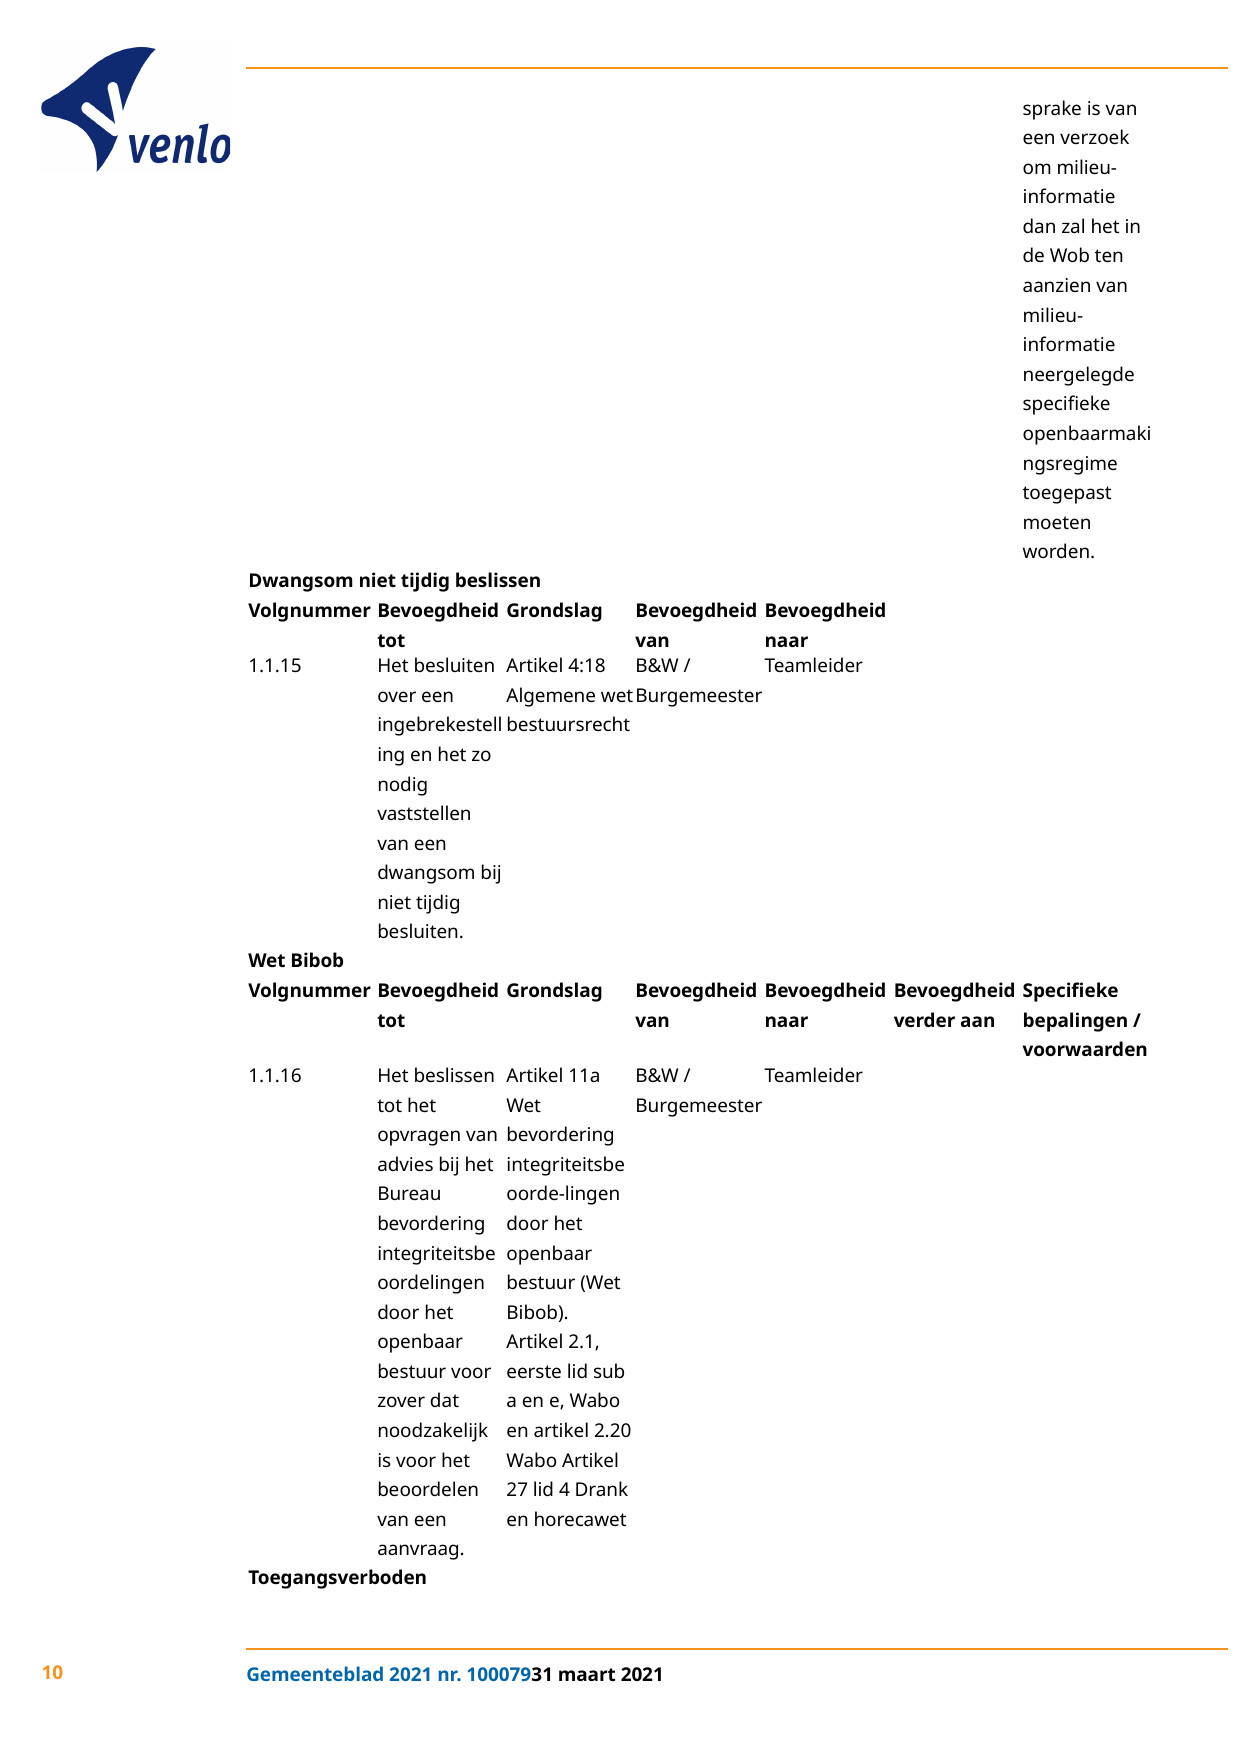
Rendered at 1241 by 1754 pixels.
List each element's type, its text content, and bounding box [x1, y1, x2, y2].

table_cell [764, 95, 893, 564]
table_cell [894, 653, 1022, 944]
table_cell [1023, 1062, 1152, 1561]
table_header [1023, 597, 1152, 652]
table_header [894, 597, 1022, 652]
table_cell [894, 1062, 1022, 1561]
table_header Bevoegdheid naar [764, 597, 893, 652]
table_header Grondslag [506, 978, 635, 1062]
table_cell Teamleider [764, 1062, 893, 1561]
table_cell sprake is van een verzoek om milieu-informatie dan zal het in de Wob ten aanzien van milieu-informatie neergelegde specifieke openbaarmakingsregime toegepast moeten worden. [1023, 95, 1152, 564]
text Wet Bibob [248, 948, 1152, 973]
table_cell 1.1.16 [248, 1062, 377, 1561]
table_cell B&W / Burgemeester [635, 1062, 764, 1561]
table_header Bevoegdheid van [635, 978, 764, 1062]
table_cell Het beslissen tot het opvragen van advies bij het Bureau bevordering integriteitsbeoordelingen door het openbaar bestuur voor zover dat noodzakelijk is voor het beoordelen van een aanvraag. [377, 1062, 506, 1561]
text Toegangsverboden [248, 1564, 1152, 1590]
table_header Bevoegdheid verder aan [894, 978, 1022, 1062]
picture [41, 47, 231, 172]
table_cell 1.1.15 [248, 653, 377, 944]
table_cell [248, 95, 377, 564]
table_cell [1023, 653, 1152, 944]
table_cell [377, 95, 506, 564]
table_header Grondslag [506, 597, 635, 652]
table_cell Teamleider [764, 653, 893, 944]
table_header Volgnummer [248, 597, 377, 652]
table_header Bevoegdheid tot [377, 978, 506, 1062]
table_header Volgnummer [248, 978, 377, 1062]
table_cell [635, 95, 764, 564]
text Dwangsom niet tijdig beslissen [248, 567, 1152, 593]
table_header Bevoegdheid tot [377, 597, 506, 652]
table_header Specifieke bepalingen / voorwaarden [1023, 978, 1152, 1062]
table_cell Artikel 4:18 Algemene wet bestuursrecht [506, 653, 635, 944]
table_header Bevoegdheid naar [764, 978, 893, 1062]
table_cell [894, 95, 1022, 564]
table_cell [506, 95, 635, 564]
table_header Bevoegdheid van [635, 597, 764, 652]
table_cell Artikel 11a Wet bevordering integriteitsbeoorde-lingen door het openbaar bestuur (Wet Bibob). Artikel 2.1, eerste lid sub a en e, Wabo en artikel 2.20 Wabo Artikel 27 lid 4 Drank en horecawet [506, 1062, 635, 1561]
table_cell Het besluiten over een ingebrekestelling en het zo nodig vaststellen van een dwangsom bij niet tijdig besluiten. [377, 653, 506, 944]
table_cell B&W / Burgemeester [635, 653, 764, 944]
